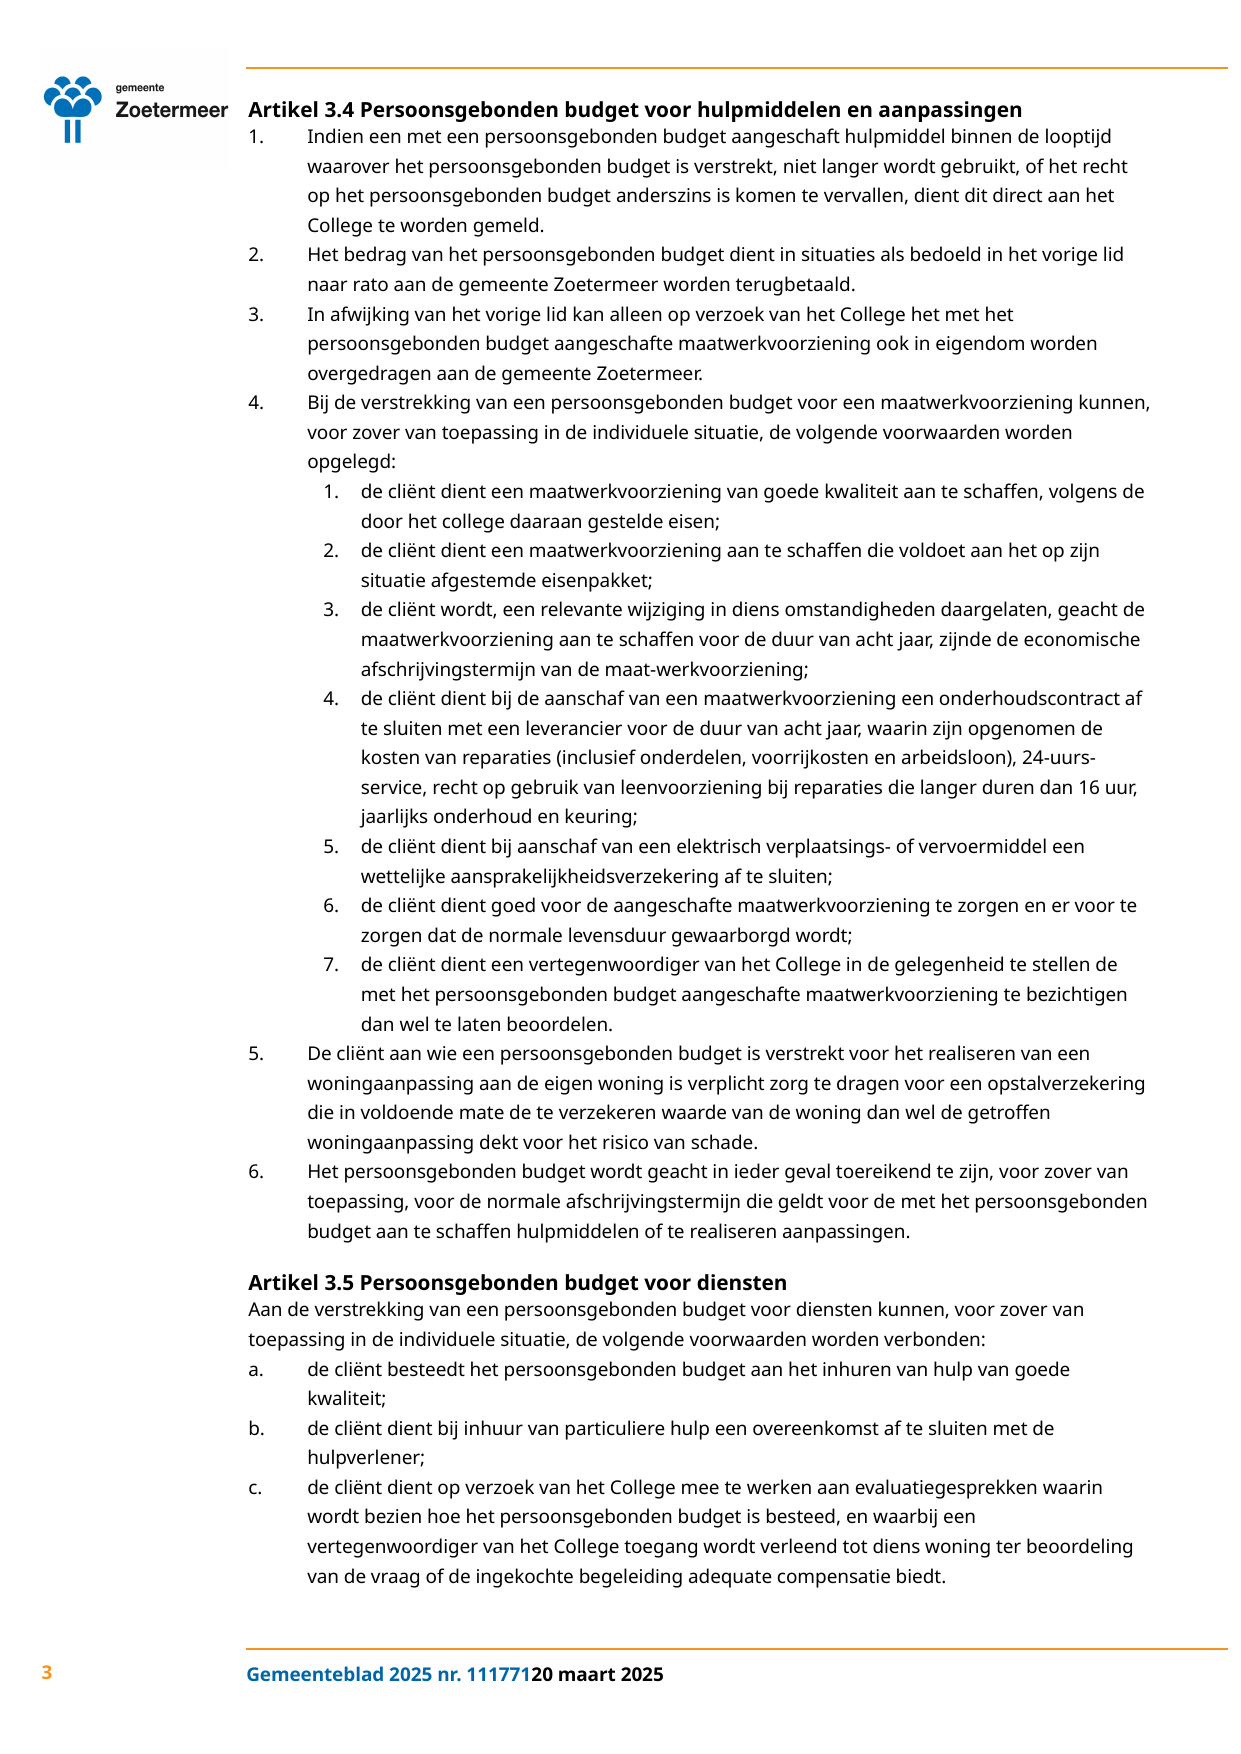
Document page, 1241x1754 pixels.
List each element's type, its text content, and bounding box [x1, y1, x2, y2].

text Aan de verstrekking van een persoonsgebonden budget voor diensten kunnen, voor zover van toepassing in de individuele situatie, de volgende voorwaarden worden verbonden: [248, 1297, 1152, 1352]
list Bij de verstrekking van een persoonsgebonden budget voor een maatwerkvoorziening kunnen, voor zover van toepassing in de individuele situatie, de volgende voorwaarden worden opgelegd: [248, 389, 1152, 474]
list Het bedrag van het persoonsgebonden budget dient in situaties als bedoeld in het vorige lid naar rato aan de gemeente Zoetermeer worden terugbetaald. [248, 242, 1152, 297]
list de cliënt dient een maatwerkvoorziening aan te schaffen die voldoet aan het op zijn situatie afgestemde eisenpakket; [323, 537, 1152, 593]
list de cliënt dient goed voor de aangeschafte maatwerkvoorziening te zorgen en er voor te zorgen dat de normale levensduur gewaarborgd wordt; [323, 892, 1152, 948]
list Het persoonsgebonden budget wordt geacht in ieder geval toereikend te zijn, voor zover van toepassing, voor de normale afschrijvingstermijn die geldt voor de met het persoonsgebonden budget aan te schaffen hulpmiddelen of te realiseren aanpassingen. [248, 1159, 1152, 1243]
list de cliënt dient bij aanschaf van een elektrisch verplaatsings- of vervoermiddel een wettelijke aansprakelijkheidsverzekering af te sluiten; [323, 833, 1152, 888]
list de cliënt dient bij de aanschaf van een maatwerkvoorziening een onderhoudscontract af te sluiten met een leverancier voor de duur van acht jaar, waarin zijn opgenomen de kosten van reparaties (inclusief onderdelen, voorrijkosten en arbeidsloon), 24-uurs-service, recht op gebruik van leenvoorziening bij reparaties die langer duren dan 16 uur, jaarlijks onderhoud en keuring; [323, 685, 1152, 829]
list de cliënt dient op verzoek van het College mee te werken aan evaluatiegesprekken waarin wordt bezien hoe het persoonsgebonden budget is besteed, en waarbij een vertegenwoordiger van het College toegang wordt verleend tot diens woning ter beoordeling van de vraag of de ingekochte begeleiding adequate compensatie biedt. [248, 1474, 1152, 1589]
list Indien een met een persoonsgebonden budget aangeschaft hulpmiddel binnen de looptijd waarover het persoonsgebonden budget is verstrekt, niet langer wordt gebruikt, of het recht op het persoonsgebonden budget anderszins is komen te vervallen, dient dit direct aan het College te worden gemeld. [248, 123, 1152, 238]
text Artikel 3.4 Persoonsgebonden budget voor hulpmiddelen en aanpassingen [248, 95, 1152, 123]
list De cliënt aan wie een persoonsgebonden budget is verstrekt voor het realiseren van een woningaanpassing aan de eigen woning is verplicht zorg te dragen voor een opstalverzekering die in voldoende mate de te verzekeren waarde van de woning dan wel de getroffen woningaanpassing dekt voor het risico van schade. [248, 1040, 1152, 1155]
list de cliënt dient een vertegenwoordiger van het College in de gelegenheid te stellen de met het persoonsgebonden budget aangeschafte maatwerkvoorziening te bezichtigen dan wel te laten beoordelen. [323, 952, 1152, 1036]
list In afwijking van het vorige lid kan alleen op verzoek van het College het met het persoonsgebonden budget aangeschafte maatwerkvoorziening ook in eigendom worden overgedragen aan de gemeente Zoetermeer. [248, 301, 1152, 386]
list de cliënt dient bij inhuur van particuliere hulp een overeenkomst af te sluiten met de hulpverlener; [248, 1415, 1152, 1470]
list de cliënt dient een maatwerkvoorziening van goede kwaliteit aan te schaffen, volgens de door het college daaraan gestelde eisen; [323, 478, 1152, 533]
text Artikel 3.5 Persoonsgebonden budget voor diensten [248, 1268, 1152, 1297]
list de cliënt wordt, een relevante wijziging in diens omstandigheden daargelaten, geacht de maatwerkvoorziening aan te schaffen voor de duur van acht jaar, zijnde de economische afschrijvingstermijn van de maat-werkvoorziening; [323, 597, 1152, 681]
picture [41, 47, 231, 172]
list de cliënt besteedt het persoonsgebonden budget aan het inhuren van hulp van goede kwaliteit; [248, 1356, 1152, 1411]
